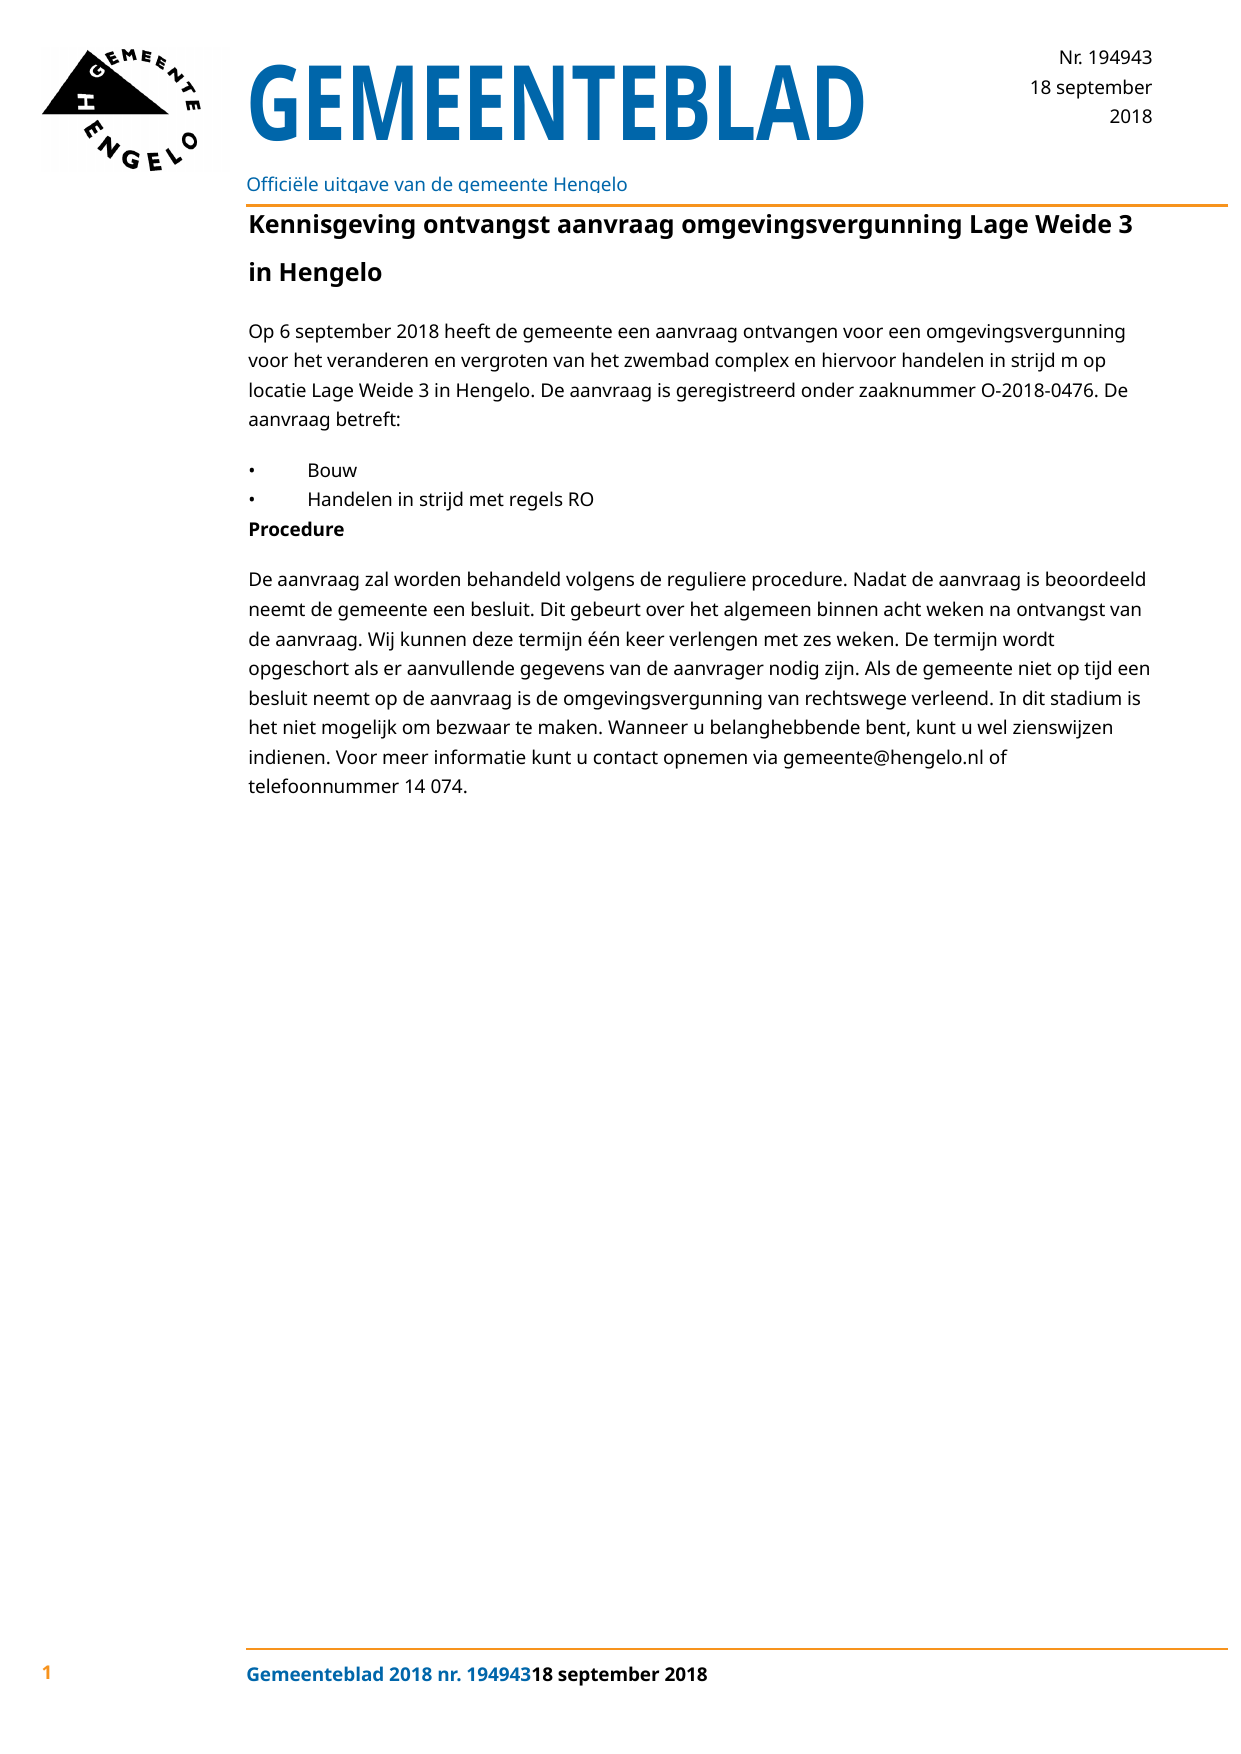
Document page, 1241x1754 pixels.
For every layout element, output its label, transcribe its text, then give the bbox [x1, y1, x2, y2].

text De aanvraag zal worden behandeld volgens de reguliere procedure. Nadat de aanvraag is beoordeeld neemt de gemeente een besluit. Dit gebeurt over het algemeen binnen acht weken na ontvangst van de aanvraag. Wij kunnen deze termijn één keer verlengen met zes weken. De termijn wordt opgeschort als er aanvullende gegevens van de aanvrager nodig zijn. Als de gemeente niet op tijd een besluit neemt op de aanvraag is de omgevingsvergunning van rechtswege verleend. In dit stadium is het niet mogelijk om bezwaar te maken. Wanneer u belanghebbende bent, kunt u wel zienswijzen indienen. Voor meer informatie kunt u contact opnemen via gemeente@hengelo.nl of telefoonnummer 14 074. [248, 567, 1152, 799]
picture [41, 47, 231, 172]
text Procedure [248, 516, 1152, 542]
list Bouw [248, 457, 1152, 483]
text Kennisgeving ontvangst aanvraag omgevingsvergunning Lage Weide 3 in Hengelo [248, 207, 1152, 288]
list Handelen in strijd met regels RO [248, 487, 1152, 512]
text Op 6 september 2018 heeft de gemeente een aanvraag ontvangen voor een omgevingsvergunning voor het veranderen en vergroten van het zwembad complex en hiervoor handelen in strijd m op locatie Lage Weide 3 in Hengelo. De aanvraag is geregistreerd onder zaaknummer O-2018-0476. De aanvraag betreft: [248, 318, 1152, 432]
